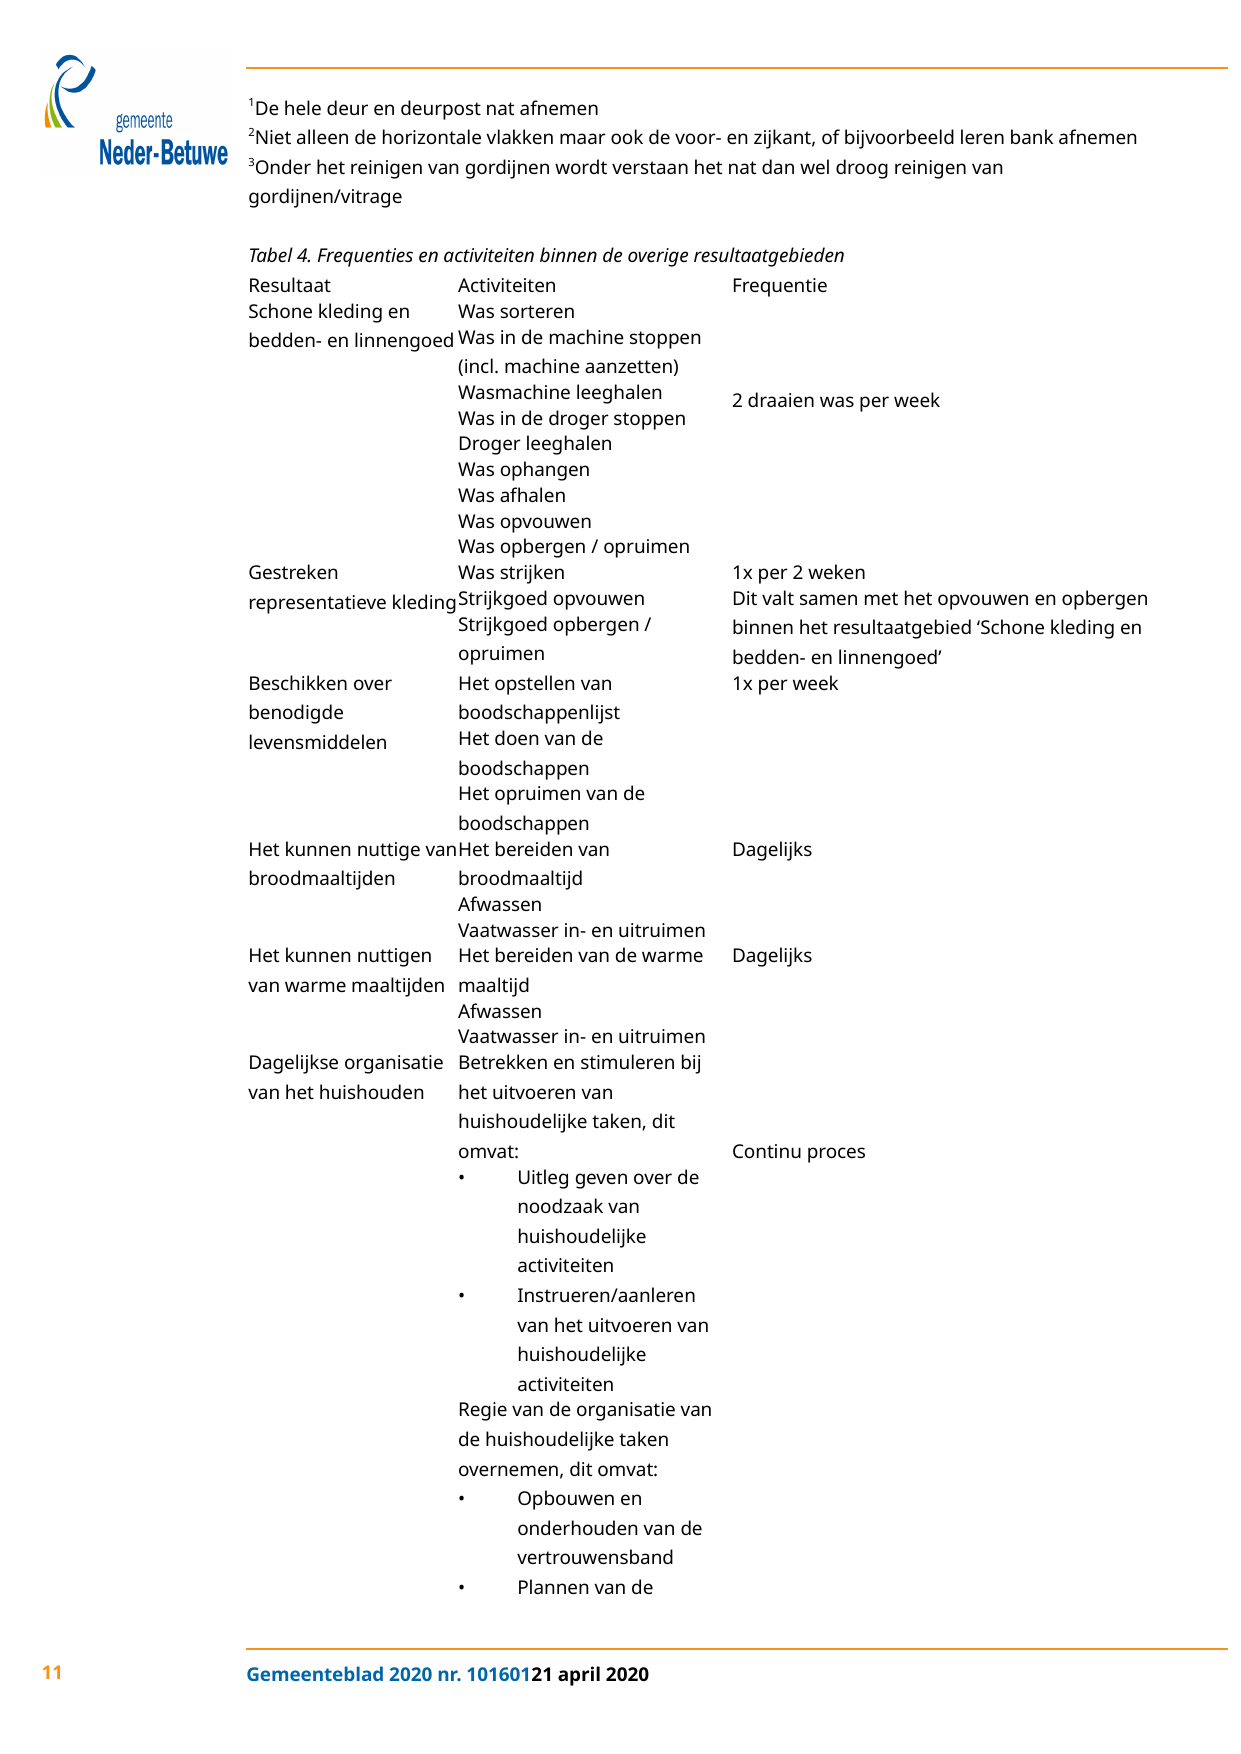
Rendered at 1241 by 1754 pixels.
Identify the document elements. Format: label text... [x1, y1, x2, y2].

table_cell Beschikken over benodigde levensmiddelen [248, 670, 458, 836]
table_cell Was opvouwen [458, 508, 732, 533]
table_cell Was in de droger stoppen [458, 405, 732, 431]
table_cell Regie van de organisatie van de huishoudelijke taken overnemen, dit omvat: Opbouwen en onderhouden van de vertrouwensband Plannen van de [458, 1397, 732, 1600]
table_cell Uitleg geven over de noodzaak van huishoudelijke activiteiten Instrueren/aanleren van het uitvoeren van huishoudelijke activiteiten [458, 1164, 732, 1397]
table_cell 1x per 2 weken [732, 559, 1152, 585]
table_cell Was in de machine stoppen (incl. machine aanzetten) [458, 324, 732, 379]
table_cell Schone kleding en bedden- en linnengoed [248, 298, 458, 559]
text 2Niet alleen de horizontale vlakken maar ook de voor- en zijkant, of bijvoorbeeld leren bank afnemen [248, 124, 1152, 150]
table_cell 2 draaien was per week [732, 298, 1152, 559]
table_cell Strijkgoed opbergen / opruimen [458, 611, 732, 670]
table_cell Het bereiden van de warme maaltijd [458, 943, 732, 998]
table_cell Betrekken en stimuleren bij het uitvoeren van huishoudelijke taken, dit omvat: [458, 1049, 732, 1164]
table_cell Dagelijks [732, 836, 1152, 943]
table_cell Was ophangen [458, 456, 732, 482]
table_cell Strijkgoed opvouwen [458, 585, 732, 611]
table_cell Continu proces [732, 1049, 1152, 1600]
table_cell Wasmachine leeghalen [458, 379, 732, 405]
table_cell Het bereiden van broodmaaltijd [458, 836, 732, 891]
table_cell Het kunnen nuttigen van warme maaltijden [248, 943, 458, 998]
text 1De hele deur en deurpost nat afnemen [248, 95, 1152, 121]
table_header Resultaat [248, 273, 458, 298]
table_cell Afwassen [458, 998, 732, 1024]
table_cell Dit valt samen met het opvouwen en opbergen binnen het resultaatgebied ‘Schone kleding en bedden- en linnengoed’ [732, 585, 1152, 670]
table_cell 1x per week [732, 670, 1152, 836]
table_cell Vaatwasser in- en uitruimen [458, 917, 732, 943]
table_header Frequentie [732, 273, 1152, 298]
table_cell Dagelijks [732, 943, 1152, 998]
table_cell Het opstellen van boodschappenlijst [458, 670, 732, 725]
table_cell Was afhalen [458, 482, 732, 508]
table_cell Het doen van de boodschappen [458, 725, 732, 781]
text Tabel 4. Frequenties en activiteiten binnen de overige resultaatgebieden [248, 243, 1152, 268]
table_cell Het kunnen nuttige van broodmaaltijden [248, 836, 458, 943]
table_cell Gestreken representatieve kleding [248, 559, 458, 670]
table_cell Vaatwasser in- en uitruimen [458, 1024, 732, 1049]
table_cell Was opbergen / opruimen [458, 534, 732, 559]
table_cell Dagelijkse organisatie van het huishouden [248, 1049, 458, 1600]
table_cell Het opruimen van de boodschappen [458, 781, 732, 836]
text 3Onder het reinigen van gordijnen wordt verstaan het nat dan wel droog reinigen van gordijnen/vitrage [248, 154, 1152, 209]
table_cell Was sorteren [458, 298, 732, 324]
table_cell Was strijken [458, 559, 732, 585]
table_header Activiteiten [458, 273, 732, 298]
table_cell Droger leeghalen [458, 431, 732, 456]
table_cell Afwassen [458, 891, 732, 917]
picture [41, 47, 231, 172]
